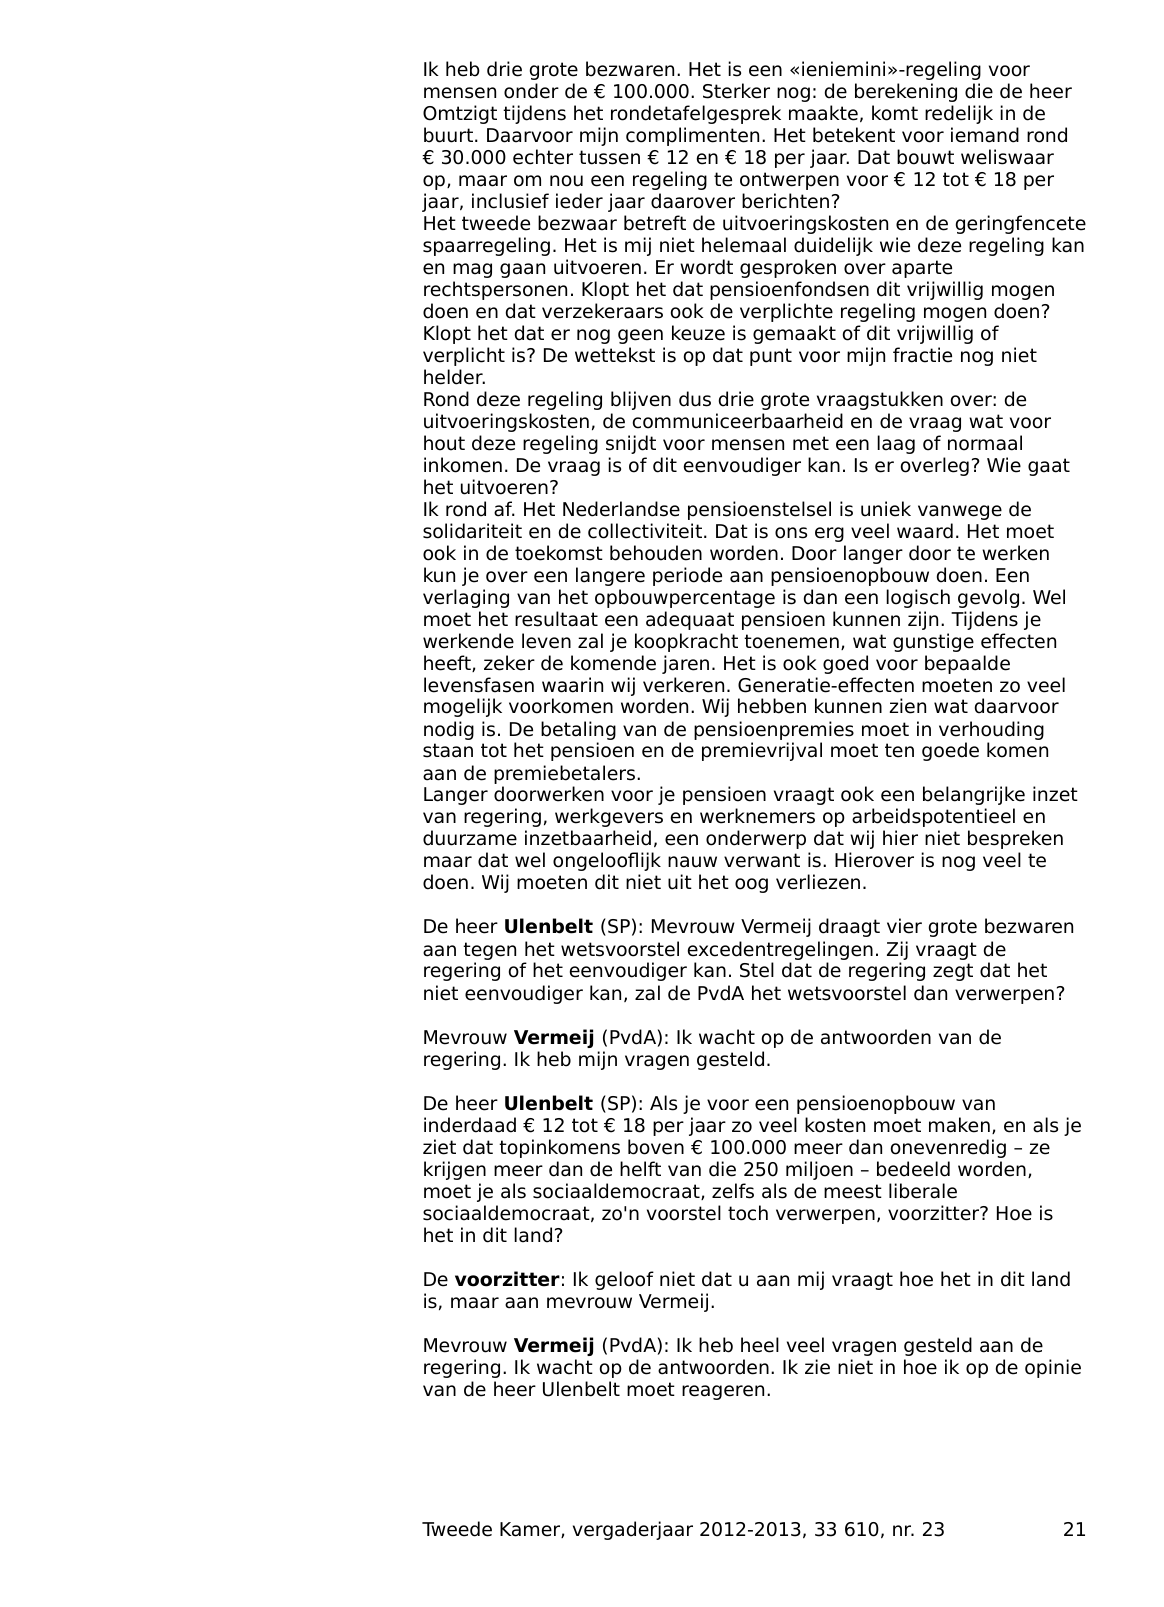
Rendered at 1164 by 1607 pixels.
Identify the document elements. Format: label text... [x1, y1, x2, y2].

text Rond deze regeling blijven dus drie grote vraagstukken over: de uitvoeringskosten, de communiceerbaarheid en de vraag wat voor hout deze regeling snijdt voor mensen met een laag of normaal inkomen. De vraag is of dit eenvoudiger kan. Is er overleg? Wie gaat het uitvoeren? [422, 389, 1087, 499]
text De voorzitter: Ik geloof niet dat u aan mij vraagt hoe het in dit land is, maar aan mevrouw Vermeij. [422, 1269, 1087, 1313]
text De heer Ulenbelt (SP): Als je voor een pensioenopbouw van inderdaad € 12 tot € 18 per jaar zo veel kosten moet maken, en als je ziet dat topinkomens boven € 100.000 meer dan onevenredig – ze krijgen meer dan de helft van die 250 miljoen – bedeeld worden, moet je als sociaaldemocraat, zelfs als de meest liberale sociaaldemocraat, zo'n voorstel toch verwerpen, voorzitter? Hoe is het in dit land? [422, 1093, 1087, 1247]
text Ik heb drie grote bezwaren. Het is een «ieniemini»-regeling voor mensen onder de € 100.000. Sterker nog: de berekening die de heer Omtzigt tijdens het rondetafelgesprek maakte, komt redelijk in de buurt. Daarvoor mijn complimenten. Het betekent voor iemand rond € 30.000 echter tussen € 12 en € 18 per jaar. Dat bouwt weliswaar op, maar om nou een regeling te ontwerpen voor € 12 tot € 18 per jaar, inclusief ieder jaar daarover berichten? [422, 59, 1087, 213]
text De heer Ulenbelt (SP): Mevrouw Vermeij draagt vier grote bezwaren aan tegen het wetsvoorstel excedentregelingen. Zij vraagt de regering of het eenvoudiger kan. Stel dat de regering zegt dat het niet eenvoudiger kan, zal de PvdA het wetsvoorstel dan verwerpen? [422, 916, 1087, 1004]
text Mevrouw Vermeij (PvdA): Ik wacht op de antwoorden van de regering. Ik heb mijn vragen gesteld. [422, 1027, 1087, 1071]
text Ik rond af. Het Nederlandse pensioenstelsel is uniek vanwege de solidariteit en de collectiviteit. Dat is ons erg veel waard. Het moet ook in de toekomst behouden worden. Door langer door te werken kun je over een langere periode aan pensioenopbouw doen. Een verlaging van het opbouwpercentage is dan een logisch gevolg. Wel moet het resultaat een adequaat pensioen kunnen zijn. Tijdens je werkende leven zal je koopkracht toenemen, wat gunstige effecten heeft, zeker de komende jaren. Het is ook goed voor bepaalde levensfasen waarin wij verkeren. Generatie-effecten moeten zo veel mogelijk voorkomen worden. Wij hebben kunnen zien wat daarvoor nodig is. De betaling van de pensioenpremies moet in verhouding staan tot het pensioen en de premievrijval moet ten goede komen aan de premiebetalers. [422, 499, 1087, 784]
text Het tweede bezwaar betreft de uitvoeringskosten en de geringfencete spaarregeling. Het is mij niet helemaal duidelijk wie deze regeling kan en mag gaan uitvoeren. Er wordt gesproken over aparte rechtspersonen. Klopt het dat pensioenfondsen dit vrijwillig mogen doen en dat verzekeraars ook de verplichte regeling mogen doen? Klopt het dat er nog geen keuze is gemaakt of dit vrijwillig of verplicht is? De wettekst is op dat punt voor mijn fractie nog niet helder. [422, 213, 1087, 389]
text Mevrouw Vermeij (PvdA): Ik heb heel veel vragen gesteld aan de regering. Ik wacht op de antwoorden. Ik zie niet in hoe ik op de opinie van de heer Ulenbelt moet reageren. [422, 1335, 1087, 1401]
text Langer doorwerken voor je pensioen vraagt ook een belangrijke inzet van regering, werkgevers en werknemers op arbeidspotentieel en duurzame inzetbaarheid, een onderwerp dat wij hier niet bespreken maar dat wel ongelooflijk nauw verwant is. Hierover is nog veel te doen. Wij moeten dit niet uit het oog verliezen. [422, 784, 1087, 894]
